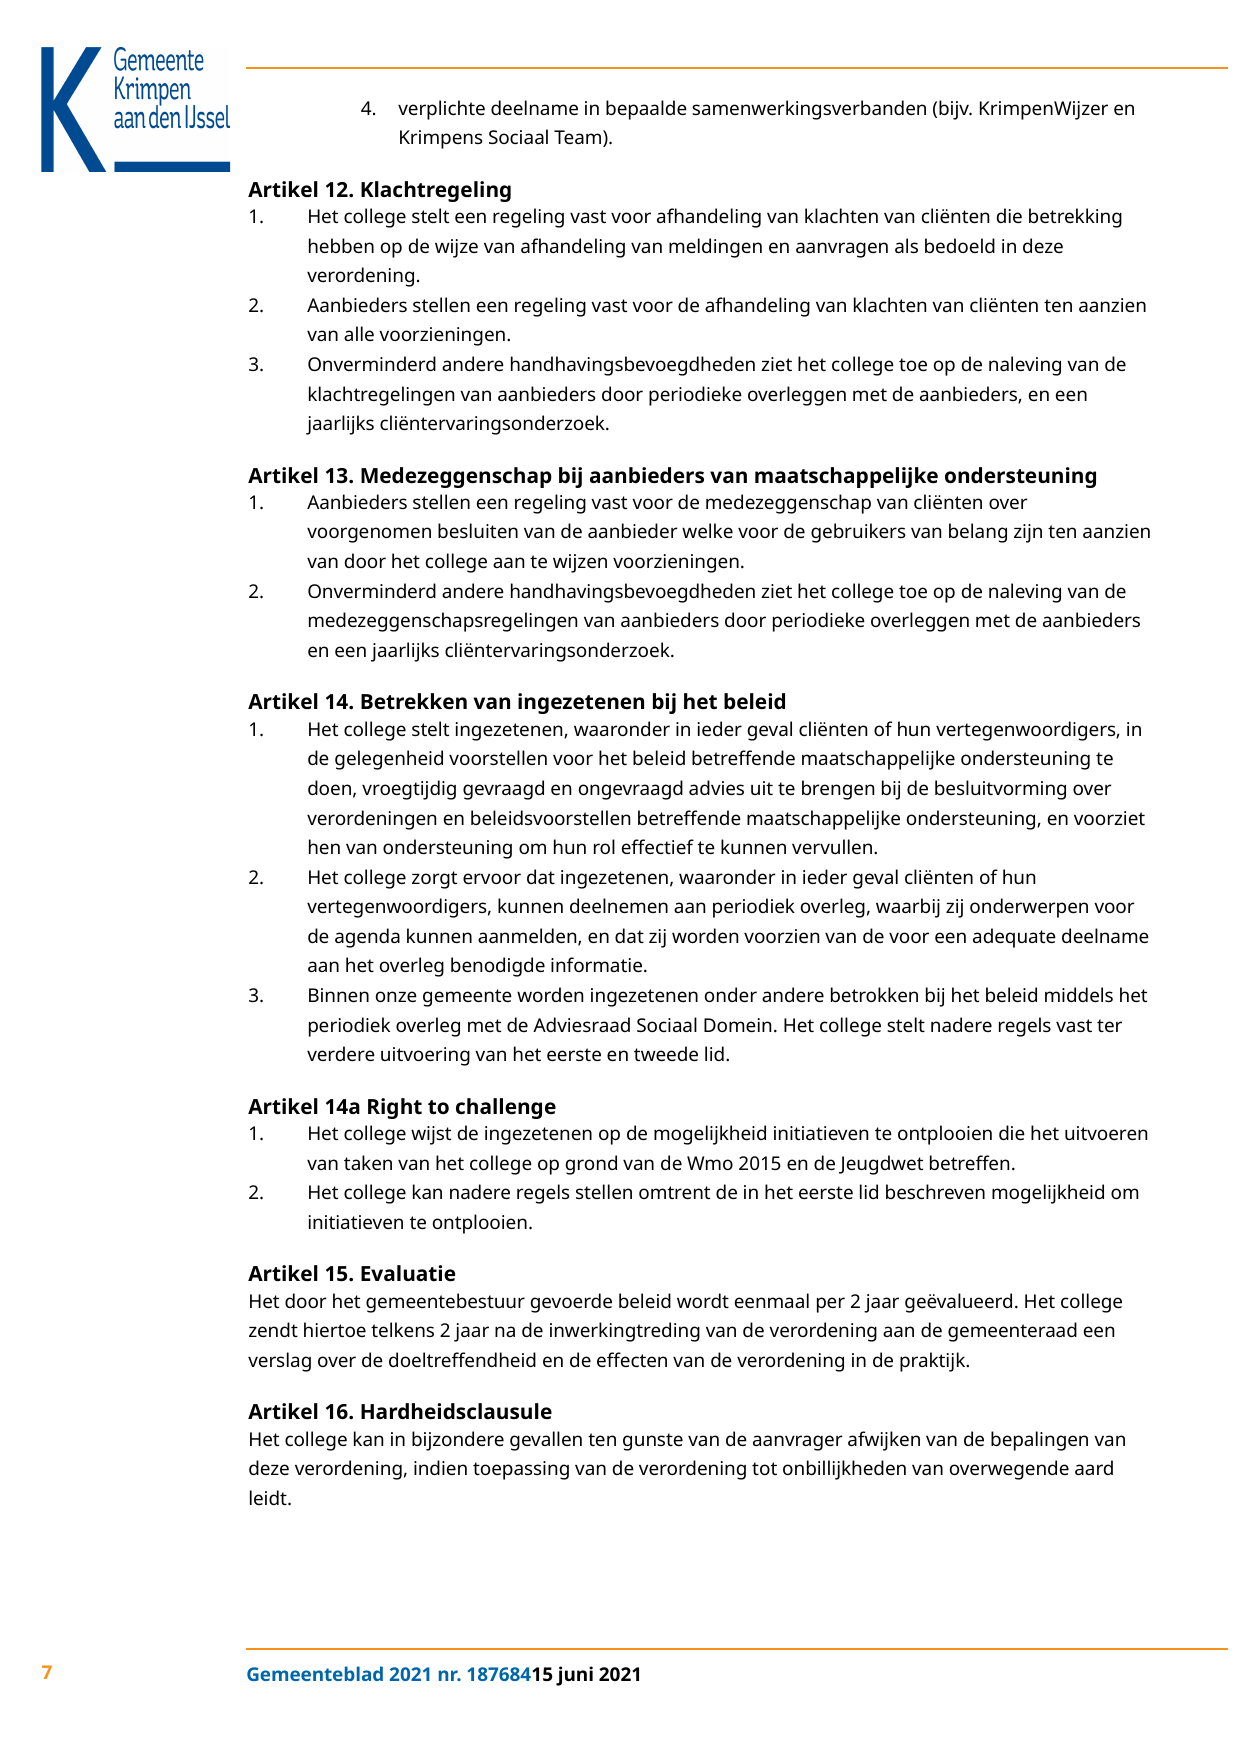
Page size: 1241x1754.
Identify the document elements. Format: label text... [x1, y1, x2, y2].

text Artikel 14. Betrekken van ingezetenen bij het beleid [248, 687, 1152, 716]
list Onverminderd andere handhavingsbevoegdheden ziet het college toe op de naleving van de klachtregelingen van aanbieders door periodieke overleggen met de aanbieders, en een jaarlijks cliëntervaringsonderzoek. [248, 351, 1152, 436]
text Artikel 14a Right to challenge [248, 1092, 1152, 1120]
text Artikel 12. Klachtregeling [248, 175, 1152, 203]
list Het college zorgt ervoor dat ingezetenen, waaronder in ieder geval cliënten of hun vertegenwoordigers, kunnen deelnemen aan periodiek overleg, waarbij zij onderwerpen voor de agenda kunnen aanmelden, en dat zij worden voorzien van de voor een adequate deelname aan het overleg benodigde informatie. [248, 864, 1152, 978]
text Artikel 13. Medezeggenschap bij aanbieders van maatschappelijke ondersteuning [248, 461, 1152, 489]
list Het college wijst de ingezetenen op de mogelijkheid initiatieven te ontplooien die het uitvoeren van taken van het college op grond van de Wmo 2015 en de Jeugdwet betreffen. [248, 1120, 1152, 1176]
text Het college kan in bijzondere gevallen ten gunste van de aanvrager afwijken van de bepalingen van deze verordening, indien toepassing van de verordening tot onbillijkheden van overwegende aard leidt. [248, 1426, 1152, 1511]
list Binnen onze gemeente worden ingezetenen onder andere betrokken bij het beleid middels het periodiek overleg met de Adviesraad Sociaal Domein. Het college stelt nadere regels vast ter verdere uitvoering van het eerste en tweede lid. [248, 982, 1152, 1067]
list Het college stelt een regeling vast voor afhandeling van klachten van cliënten die betrekking hebben op de wijze van afhandeling van meldingen en aanvragen als bedoeld in deze verordening. [248, 203, 1152, 288]
text Artikel 15. Evaluatie [248, 1259, 1152, 1288]
text Artikel 16. Hardheidsclausule [248, 1397, 1152, 1426]
list Het college stelt ingezetenen, waaronder in ieder geval cliënten of hun vertegenwoordigers, in de gelegenheid voorstellen voor het beleid betreffende maatschappelijke ondersteuning te doen, vroegtijdig gevraagd en ongevraagd advies uit te brengen bij de besluitvorming over verordeningen en beleidsvoorstellen betreffende maatschappelijke ondersteuning, en voorziet hen van ondersteuning om hun rol effectief te kunnen vervullen. [248, 716, 1152, 860]
picture [41, 47, 231, 172]
list Onverminderd andere handhavingsbevoegdheden ziet het college toe op de naleving van de medezeggenschapsregelingen van aanbieders door periodieke overleggen met de aanbieders en een jaarlijks cliëntervaringsonderzoek. [248, 578, 1152, 663]
list Het college kan nadere regels stellen omtrent de in het eerste lid beschreven mogelijkheid om initiatieven te ontplooien. [248, 1179, 1152, 1235]
list Aanbieders stellen een regeling vast voor de medezeggenschap van cliënten over voorgenomen besluiten van de aanbieder welke voor de gebruikers van belang zijn ten aanzien van door het college aan te wijzen voorzieningen. [248, 489, 1152, 574]
text Het door het gemeentebestuur gevoerde beleid wordt eenmaal per 2 jaar geëvalueerd. Het college zendt hiertoe telkens 2 jaar na de inwerkingtreding van de verordening aan de gemeenteraad een verslag over de doeltreffendheid en de effecten van de verordening in de praktijk. [248, 1288, 1152, 1373]
list Aanbieders stellen een regeling vast voor de afhandeling van klachten van cliënten ten aanzien van alle voorzieningen. [248, 292, 1152, 347]
list verplichte deelname in bepaalde samenwerkingsverbanden (bijv. KrimpenWijzer en Krimpens Sociaal Team). [361, 95, 1152, 150]
